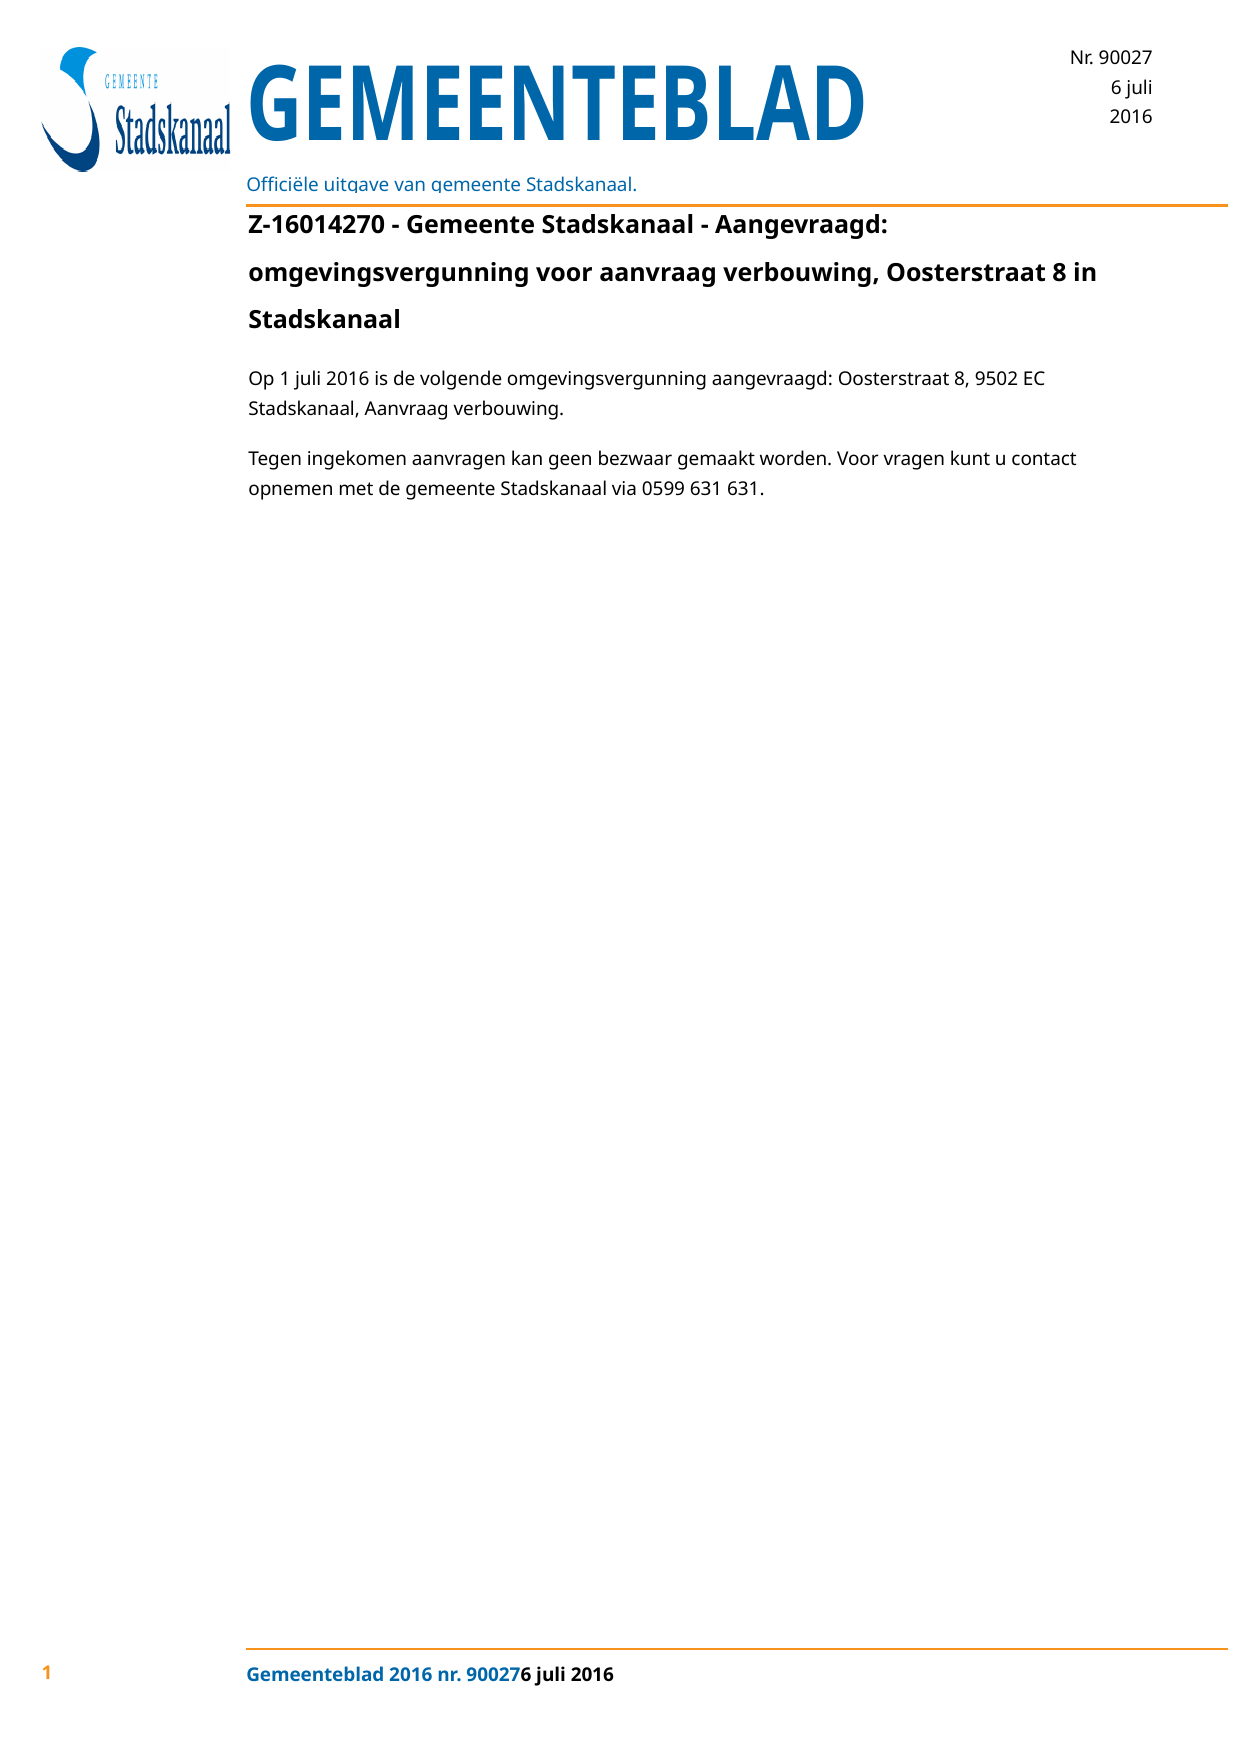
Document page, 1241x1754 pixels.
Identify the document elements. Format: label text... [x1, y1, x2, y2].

text Op 1 juli 2016 is de volgende omgevingsvergunning aangevraagd: Oosterstraat 8, 9502 EC Stadskanaal, Aanvraag verbouwing. [248, 366, 1152, 421]
text Tegen ingekomen aanvragen kan geen bezwaar gemaakt worden. Voor vragen kunt u contact opnemen met de gemeente Stadskanaal via 0599 631 631. [248, 446, 1152, 501]
picture [41, 47, 231, 172]
text Z-16014270 - Gemeente Stadskanaal - Aangevraagd: omgevingsvergunning voor aanvraag verbouwing, Oosterstraat 8 in Stadskanaal [248, 207, 1152, 336]
